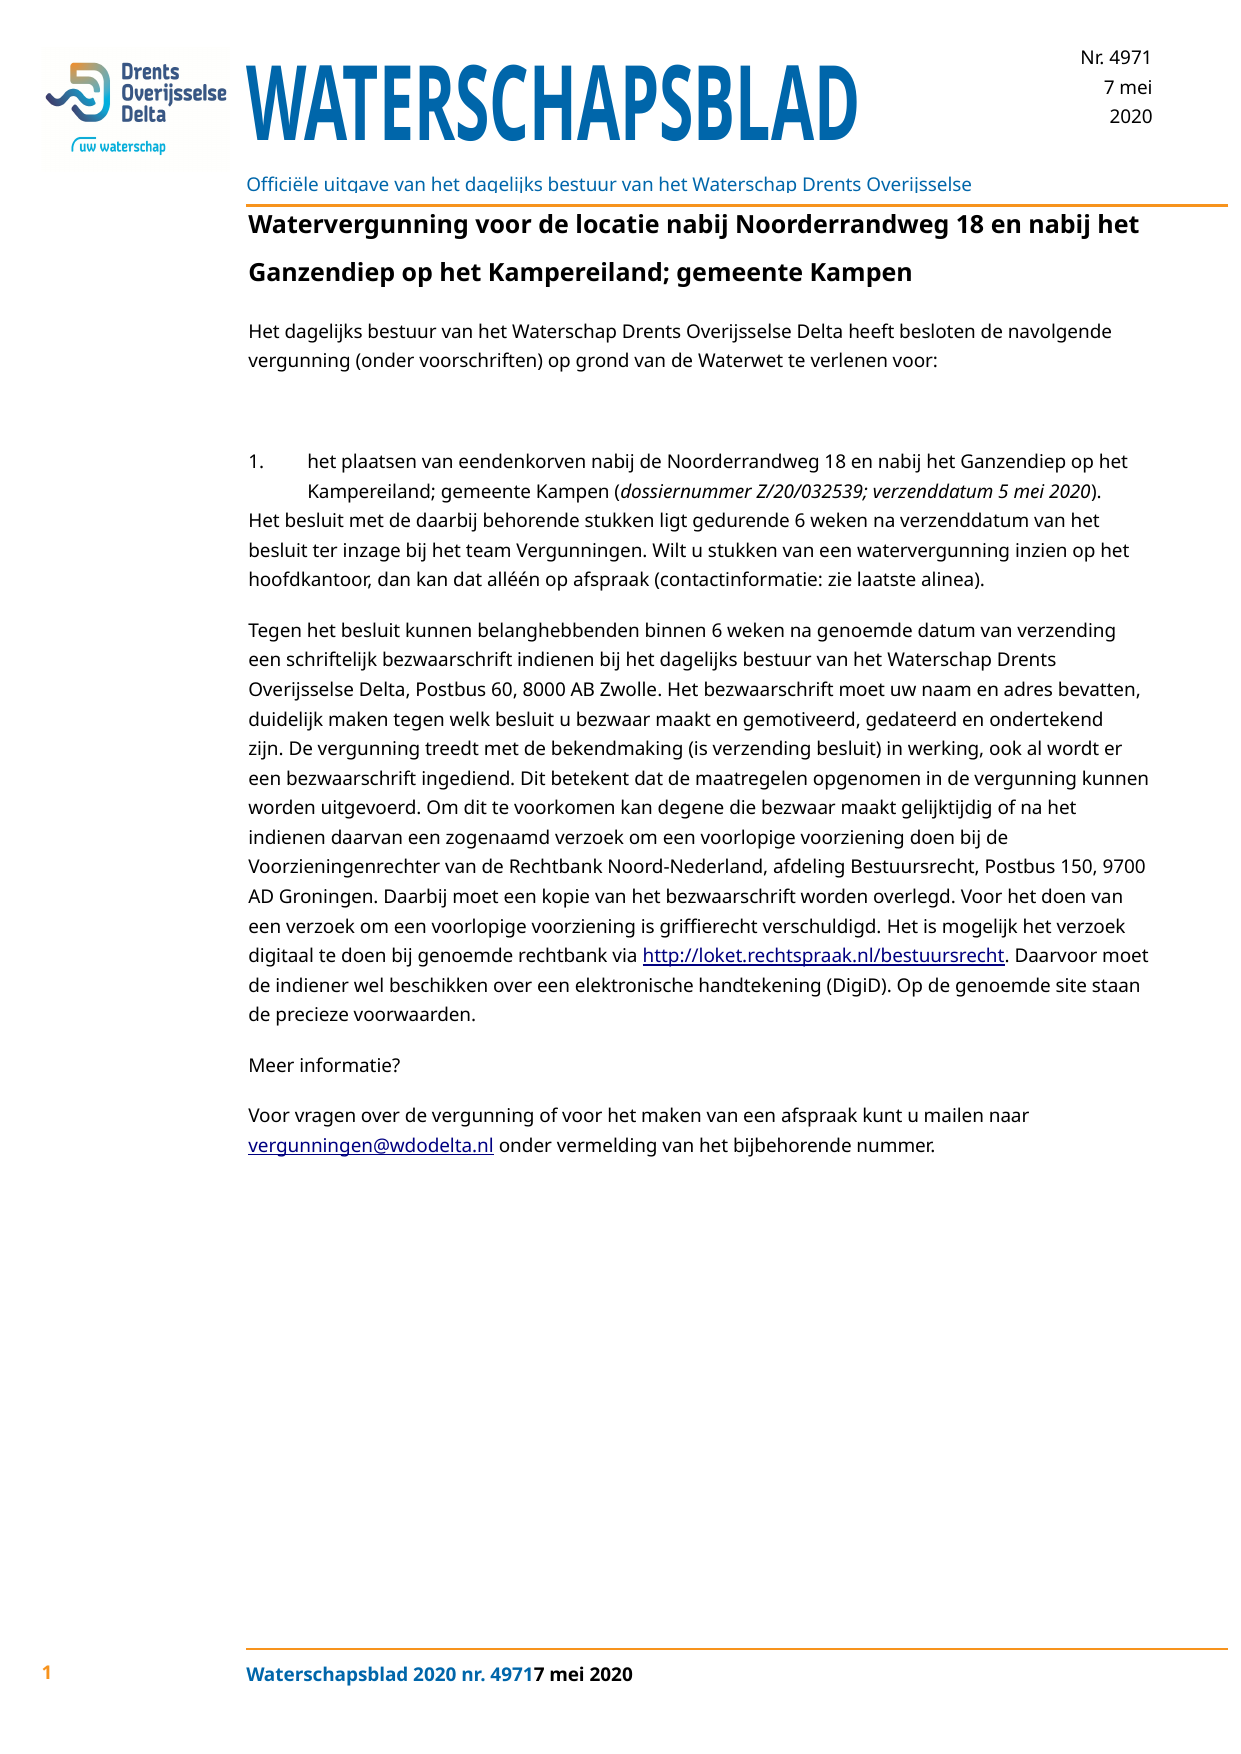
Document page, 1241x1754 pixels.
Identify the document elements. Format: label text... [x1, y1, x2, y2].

picture [41, 47, 231, 172]
text Het dagelijks bestuur van het Waterschap Drents Overijsselse Delta heeft besloten de navolgende vergunning (onder voorschriften) op grond van de Waterwet te verlenen voor: [248, 318, 1152, 373]
text Meer informatie? [248, 1052, 1152, 1078]
text Het besluit met de daarbij behorende stukken ligt gedurende 6 weken na verzenddatum van het besluit ter inzage bij het team Vergunningen. Wilt u stukken van een watervergunning inzien op het hoofdkantoor, dan kan dat alléén op afspraak (contactinformatie: zie laatste alinea). [248, 507, 1152, 592]
text Watervergunning voor de locatie nabij Noorderrandweg 18 en nabij het Ganzendiep op het Kampereiland; gemeente Kampen [248, 207, 1152, 288]
list het plaatsen van eendenkorven nabij de Noorderrandweg 18 en nabij het Ganzendiep op het Kampereiland; gemeente Kampen (dossiernummer Z/20/032539; verzenddatum 5 mei 2020). [248, 448, 1152, 504]
text Tegen het besluit kunnen belanghebbenden binnen 6 weken na genoemde datum van verzending een schriftelijk bezwaarschrift indienen bij het dagelijks bestuur van het Waterschap Drents Overijsselse Delta, Postbus 60, 8000 AB Zwolle. Het bezwaarschrift moet uw naam en adres bevatten, duidelijk maken tegen welk besluit u bezwaar maakt en gemotiveerd, gedateerd en ondertekend zijn. De vergunning treedt met de bekendmaking (is verzending besluit) in werking, ook al wordt er een bezwaarschrift ingediend. Dit betekent dat de maatregelen opgenomen in de vergunning kunnen worden uitgevoerd. Om dit te voorkomen kan degene die bezwaar maakt gelijktijdig of na het indienen daarvan een zogenaamd verzoek om een voorlopige voorziening doen bij de Voorzieningenrechter van de Rechtbank Noord-Nederland, afdeling Bestuursrecht, Postbus 150, 9700 AD Groningen. Daarbij moet een kopie van het bezwaarschrift worden overlegd. Voor het doen van een verzoek om een voorlopige voorziening is griffierecht verschuldigd. Het is mogelijk het verzoek digitaal te doen bij genoemde rechtbank via http://loket.rechtspraak.nl/bestuursrecht. Daarvoor moet de indiener wel beschikken over een elektronische handtekening (DigiD). Op de genoemde site staan de precieze voorwaarden. [248, 617, 1152, 1027]
text Voor vragen over de vergunning of voor het maken van een afspraak kunt u mailen naar vergunningen@wdodelta.nl onder vermelding van het bijbehorende nummer. [248, 1102, 1152, 1158]
